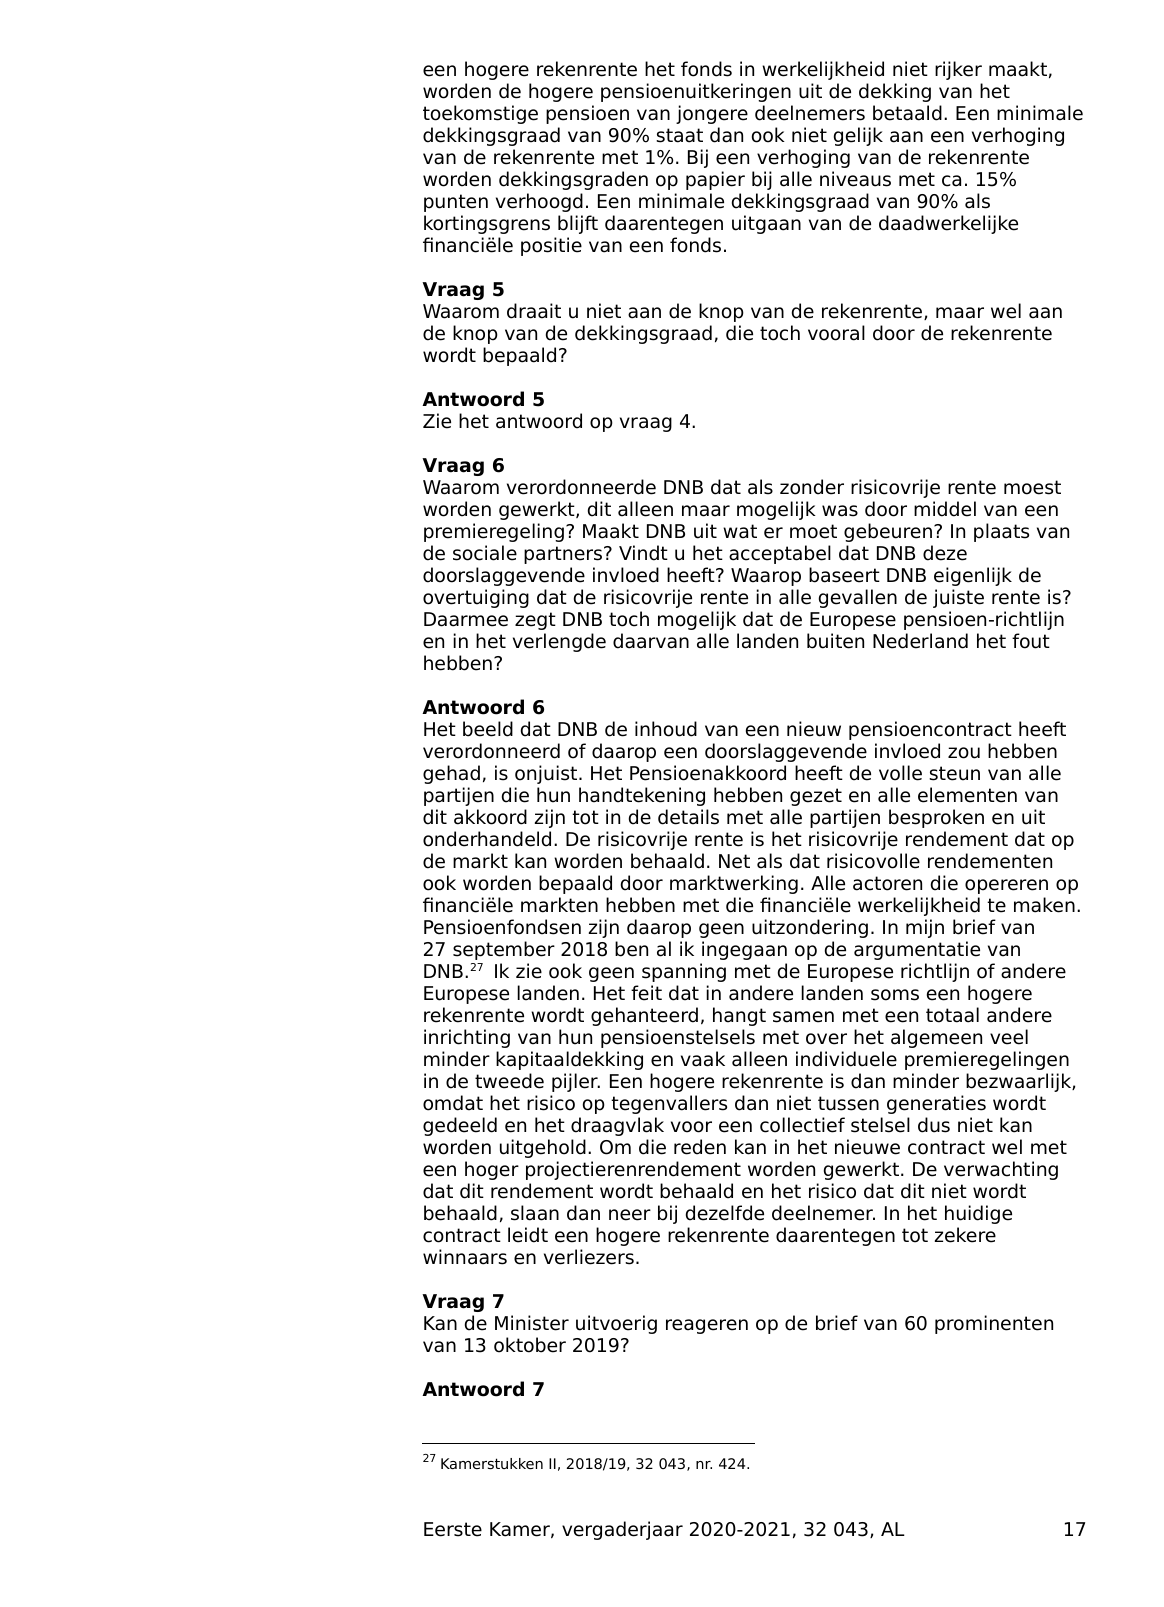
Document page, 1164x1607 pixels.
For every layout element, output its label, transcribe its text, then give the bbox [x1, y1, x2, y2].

text Kan de Minister uitvoerig reageren op de brief van 60 prominenten van 13 oktober 2019? [422, 1313, 1087, 1357]
text Waarom verordonneerde DNB dat als zonder risicovrije rente moest worden gewerkt, dit alleen maar mogelijk was door middel van een premieregeling? Maakt DNB uit wat er moet gebeuren? In plaats van de sociale partners? Vindt u het acceptabel dat DNB deze doorslaggevende invloed heeft? Waarop baseert DNB eigenlijk de overtuiging dat de risicovrije rente in alle gevallen de juiste rente is? Daarmee zegt DNB toch mogelijk dat de Europese pensioen-richtlijn en in het verlengde daarvan alle landen buiten Nederland het fout hebben? [422, 477, 1087, 675]
text Antwoord 5 [422, 389, 1087, 411]
text Antwoord 6 [422, 697, 1087, 719]
text Het beeld dat DNB de inhoud van een nieuw pensioencontract heeft verordonneerd of daarop een doorslaggevende invloed zou hebben gehad, is onjuist. Het Pensioenakkoord heeft de volle steun van alle partijen die hun handtekening hebben gezet en alle elementen van dit akkoord zijn tot in de details met alle partijen besproken en uit onderhandeld. De risicovrije rente is het risicovrije rendement dat op de markt kan worden behaald. Net als dat risicovolle rendementen ook worden bepaald door marktwerking. Alle actoren die opereren op financiële markten hebben met die financiële werkelijkheid te maken. Pensioenfondsen zijn daarop geen uitzondering. In mijn brief van 27 september 2018 ben al ik ingegaan op de argumentatie van DNB. Ik zie ook geen spanning met de Europese richtlijn of andere Europese landen. Het feit dat in andere landen soms een hogere rekenrente wordt gehanteerd, hangt samen met een totaal andere inrichting van hun pensioenstelsels met over het algemeen veel minder kapitaaldekking en vaak alleen individuele premieregelingen in de tweede pijler. Een hogere rekenrente is dan minder bezwaarlijk, omdat het risico op tegenvallers dan niet tussen generaties wordt gedeeld en het draagvlak voor een collectief stelsel dus niet kan worden uitgehold. Om die reden kan in het nieuwe contract wel met een hoger projectierenrendement worden gewerkt. De verwachting dat dit rendement wordt behaald en het risico dat dit niet wordt behaald, slaan dan neer bij dezelfde deelnemer. In het huidige contract leidt een hogere rekenrente daarentegen tot zekere winnaars en verliezers. [422, 719, 1087, 1269]
text Waarom draait u niet aan de knop van de rekenrente, maar wel aan de knop van de dekkingsgraad, die toch vooral door de rekenrente wordt bepaald? [422, 301, 1087, 367]
text Zie het antwoord op vraag 4. [422, 411, 1087, 433]
text Vraag 7 [422, 1291, 1087, 1313]
text Antwoord 7 [422, 1379, 1087, 1401]
text Vraag 6 [422, 455, 1087, 477]
text Vraag 5 [422, 279, 1087, 301]
text een hogere rekenrente het fonds in werkelijkheid niet rijker maakt, worden de hogere pensioenuitkeringen uit de dekking van het toekomstige pensioen van jongere deelnemers betaald. Een minimale dekkingsgraad van 90% staat dan ook niet gelijk aan een verhoging van de rekenrente met 1%. Bij een verhoging van de rekenrente worden dekkingsgraden op papier bij alle niveaus met ca. 15% punten verhoogd. Een minimale dekkingsgraad van 90% als kortingsgrens blijft daarentegen uitgaan van de daadwerkelijke financiële positie van een fonds. [422, 59, 1087, 257]
text Kamerstukken II, 2018/19, 32 043, nr. 424. [422, 1452, 1087, 1474]
